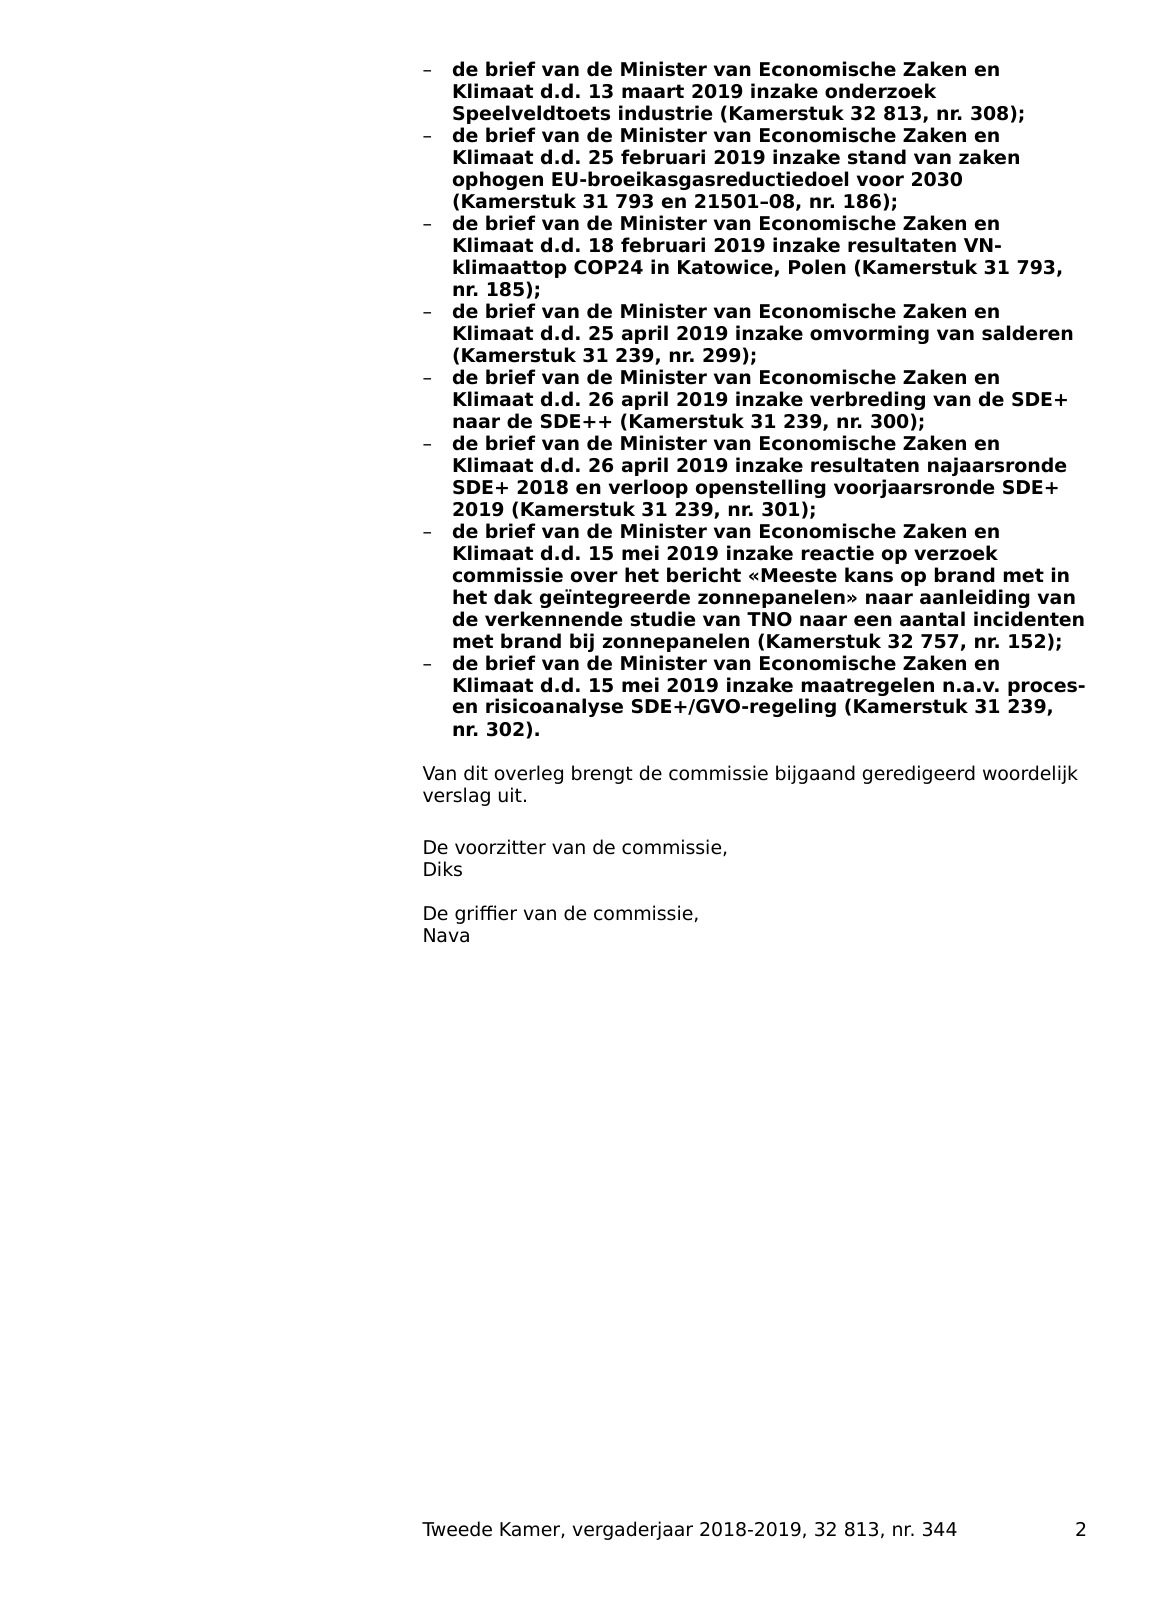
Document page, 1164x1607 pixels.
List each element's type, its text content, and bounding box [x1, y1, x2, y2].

text De voorzitter van de commissie, Diks [422, 837, 1087, 881]
text – de brief van de Minister van Economische Zaken en Klimaat d.d. 15 mei 2019 inzake reactie op verzoek commissie over het bericht «Meeste kans op brand met in het dak geïntegreerde zonnepanelen» naar aanleiding van de verkennende studie van TNO naar een aantal incidenten met brand bij zonnepanelen (Kamerstuk 32 757, nr. 152); [422, 521, 1087, 652]
text De griffier van de commissie, Nava [422, 903, 1087, 947]
text – de brief van de Minister van Economische Zaken en Klimaat d.d. 25 februari 2019 inzake stand van zaken ophogen EU-broeikasgasreductiedoel voor 2030 (Kamerstuk 31 793 en 21501–08, nr. 186); [422, 125, 1087, 213]
text – de brief van de Minister van Economische Zaken en Klimaat d.d. 25 april 2019 inzake omvorming van salderen (Kamerstuk 31 239, nr. 299); [422, 301, 1087, 367]
text – de brief van de Minister van Economische Zaken en Klimaat d.d. 15 mei 2019 inzake maatregelen n.a.v. proces- en risicoanalyse SDE+/GVO-regeling (Kamerstuk 31 239, nr. 302). [422, 652, 1087, 740]
text – de brief van de Minister van Economische Zaken en Klimaat d.d. 18 februari 2019 inzake resultaten VN-klimaattop COP24 in Katowice, Polen (Kamerstuk 31 793, nr. 185); [422, 213, 1087, 301]
text – de brief van de Minister van Economische Zaken en Klimaat d.d. 13 maart 2019 inzake onderzoek Speelveldtoets industrie (Kamerstuk 32 813, nr. 308); [422, 59, 1087, 125]
text – de brief van de Minister van Economische Zaken en Klimaat d.d. 26 april 2019 inzake resultaten najaarsronde SDE+ 2018 en verloop openstelling voorjaarsronde SDE+ 2019 (Kamerstuk 31 239, nr. 301); [422, 433, 1087, 521]
text Van dit overleg brengt de commissie bijgaand geredigeerd woordelijk verslag uit. [422, 763, 1087, 807]
text – de brief van de Minister van Economische Zaken en Klimaat d.d. 26 april 2019 inzake verbreding van de SDE+ naar de SDE++ (Kamerstuk 31 239, nr. 300); [422, 367, 1087, 433]
